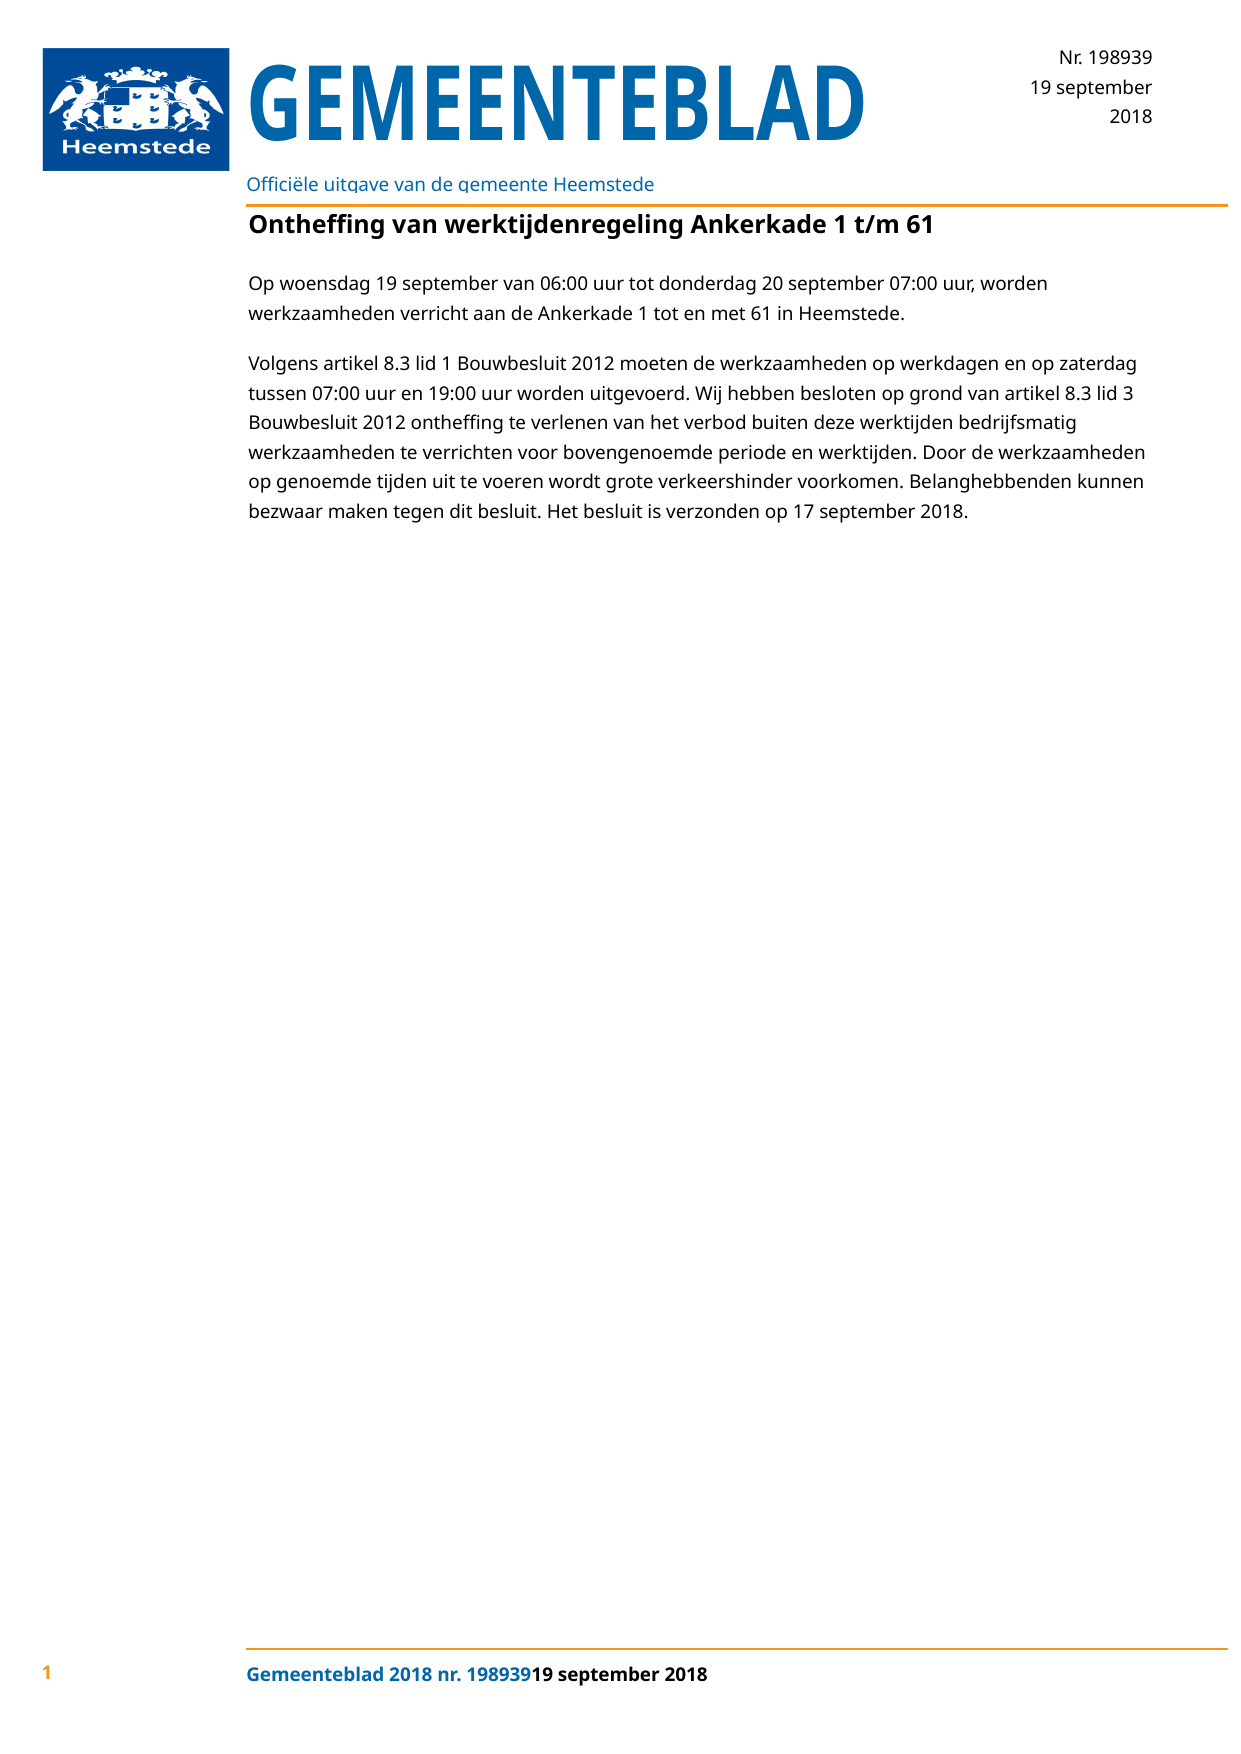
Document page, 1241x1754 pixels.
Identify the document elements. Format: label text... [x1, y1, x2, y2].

text Ontheffing van werktijdenregeling Ankerkade 1 t/m 61 [248, 207, 1152, 241]
text Volgens artikel 8.3 lid 1 Bouwbesluit 2012 moeten de werkzaamheden op werkdagen en op zaterdag tussen 07:00 uur en 19:00 uur worden uitgevoerd. Wij hebben besloten op grond van artikel 8.3 lid 3 Bouwbesluit 2012 ontheffing te verlenen van het verbod buiten deze werktijden bedrijfsmatig werkzaamheden te verrichten voor bovengenoemde periode en werktijden. Door de werkzaamheden op genoemde tijden uit te voeren wordt grote verkeershinder voorkomen. Belanghebbenden kunnen bezwaar maken tegen dit besluit. Het besluit is verzonden op 17 september 2018. [248, 350, 1152, 524]
text Op woensdag 19 september van 06:00 uur tot donderdag 20 september 07:00 uur, worden werkzaamheden verricht aan de Ankerkade 1 tot en met 61 in Heemstede. [248, 270, 1152, 326]
picture [41, 47, 231, 172]
